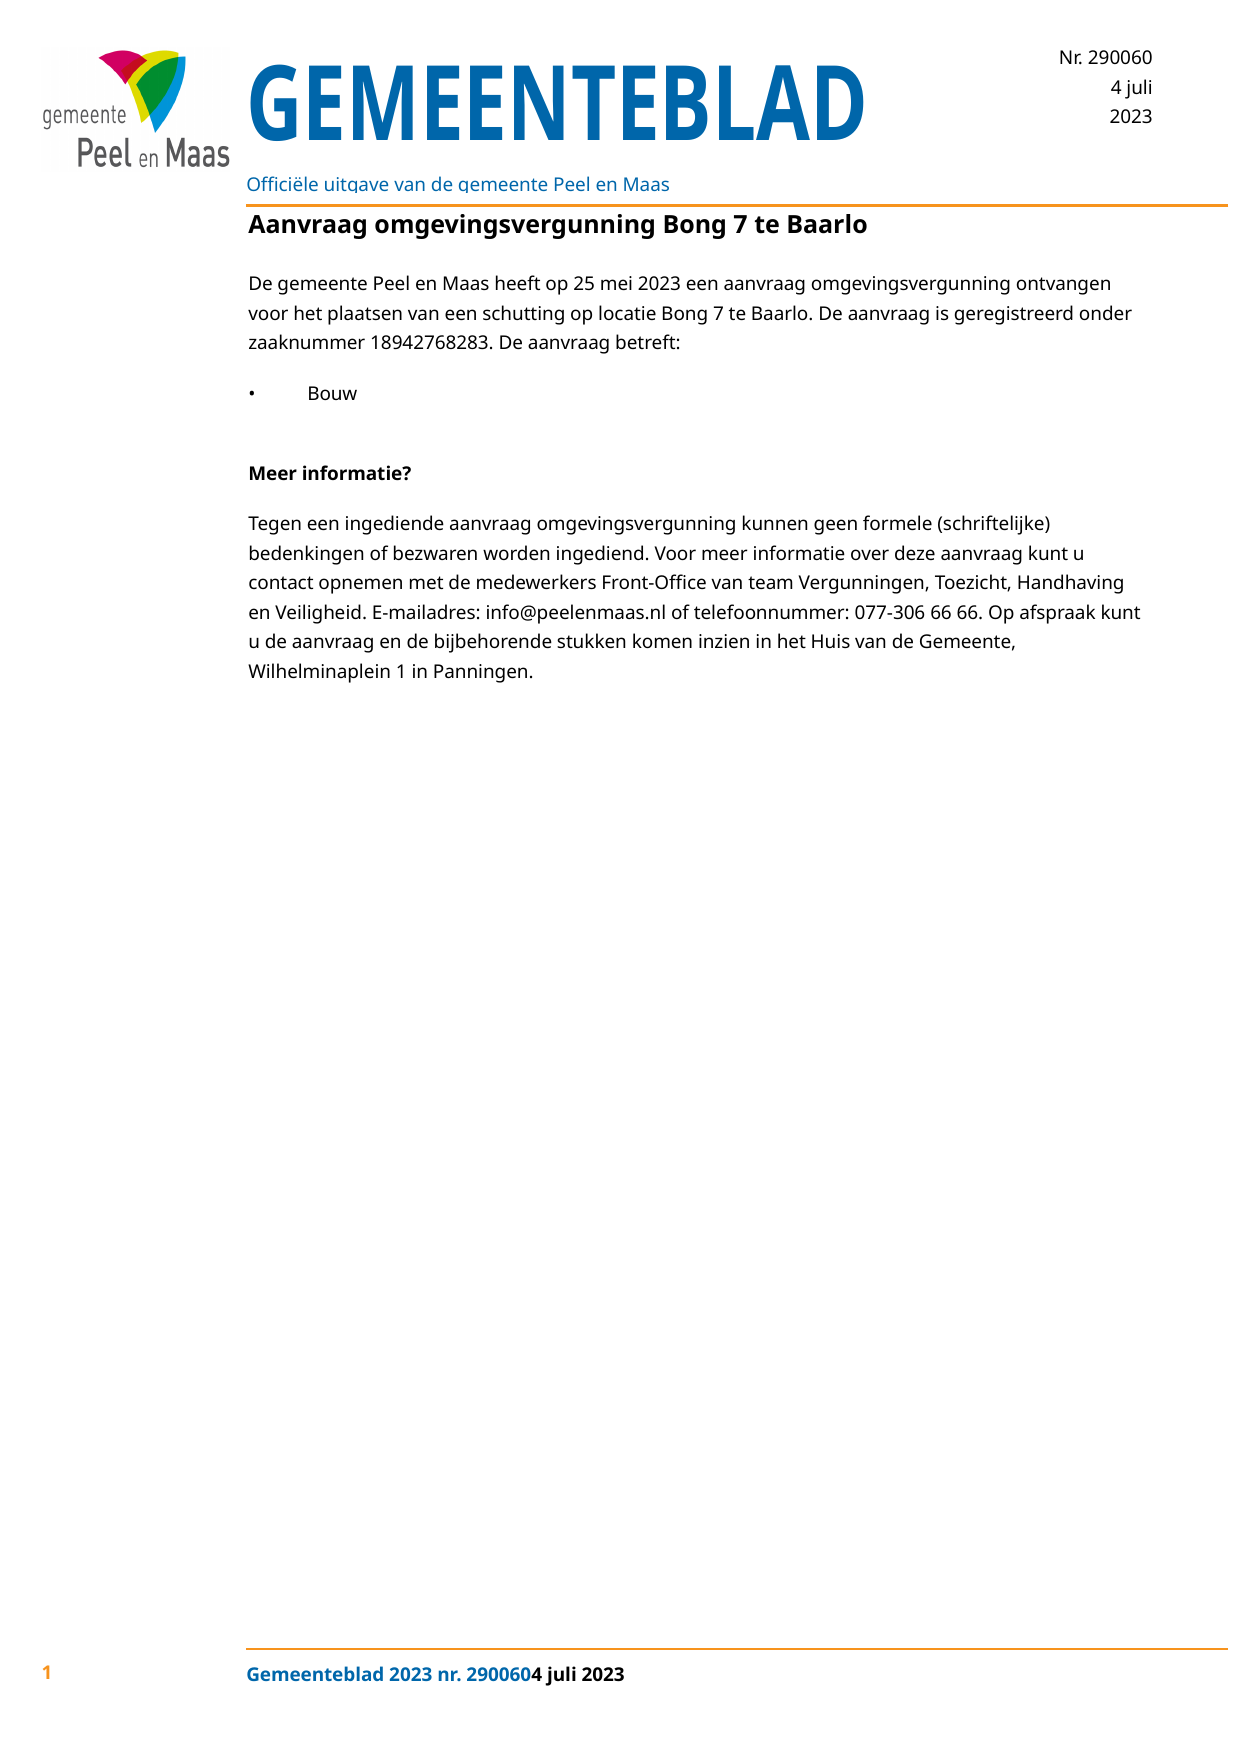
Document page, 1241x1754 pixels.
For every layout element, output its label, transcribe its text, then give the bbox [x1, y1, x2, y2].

picture [41, 47, 231, 172]
text Aanvraag omgevingsvergunning Bong 7 te Baarlo [248, 207, 1152, 241]
text Tegen een ingediende aanvraag omgevingsvergunning kunnen geen formele (schriftelijke) bedenkingen of bezwaren worden ingediend. Voor meer informatie over deze aanvraag kunt u contact opnemen met de medewerkers Front-Office van team Vergunningen, Toezicht, Handhaving en Veiligheid. E-mailadres: info@peelenmaas.nl of telefoonnummer: 077-306 66 66. Op afspraak kunt u de aanvraag en de bijbehorende stukken komen inzien in het Huis van de Gemeente, Wilhelminaplein 1 in Panningen. [248, 510, 1152, 684]
list Bouw [248, 380, 1152, 406]
text Meer informatie? [248, 460, 1152, 486]
text De gemeente Peel en Maas heeft op 25 mei 2023 een aanvraag omgevingsvergunning ontvangen voor het plaatsen van een schutting op locatie Bong 7 te Baarlo. De aanvraag is geregistreerd onder zaaknummer 18942768283. De aanvraag betreft: [248, 270, 1152, 355]
